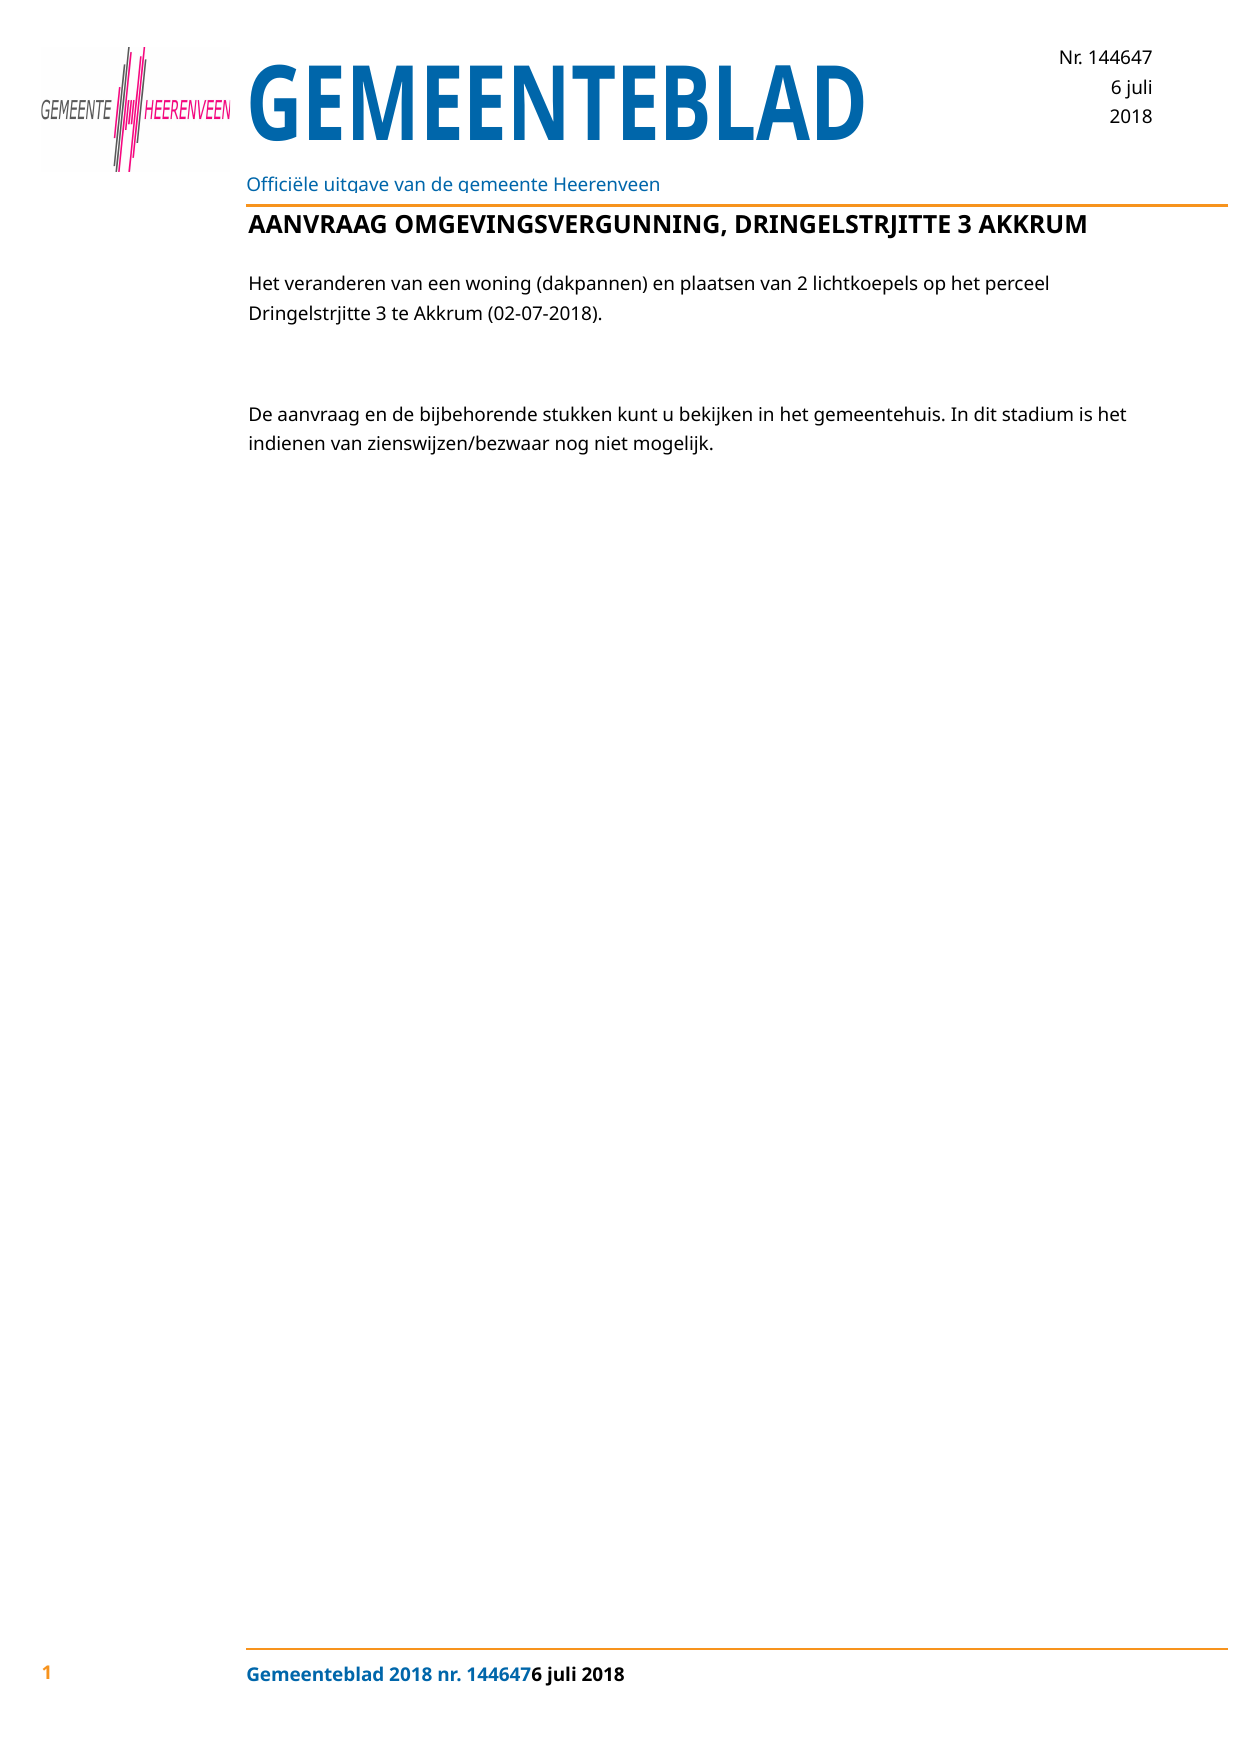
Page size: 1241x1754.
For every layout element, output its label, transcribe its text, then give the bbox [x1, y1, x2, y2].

text De aanvraag en de bijbehorende stukken kunt u bekijken in het gemeentehuis. In dit stadium is het indienen van zienswijzen/bezwaar nog niet mogelijk. [248, 401, 1152, 456]
picture [41, 47, 231, 172]
text AANVRAAG OMGEVINGSVERGUNNING, DRINGELSTRJITTE 3 AKKRUM [248, 207, 1152, 241]
text Het veranderen van een woning (dakpannen) en plaatsen van 2 lichtkoepels op het perceel Dringelstrjitte 3 te Akkrum (02-07-2018). [248, 270, 1152, 326]
